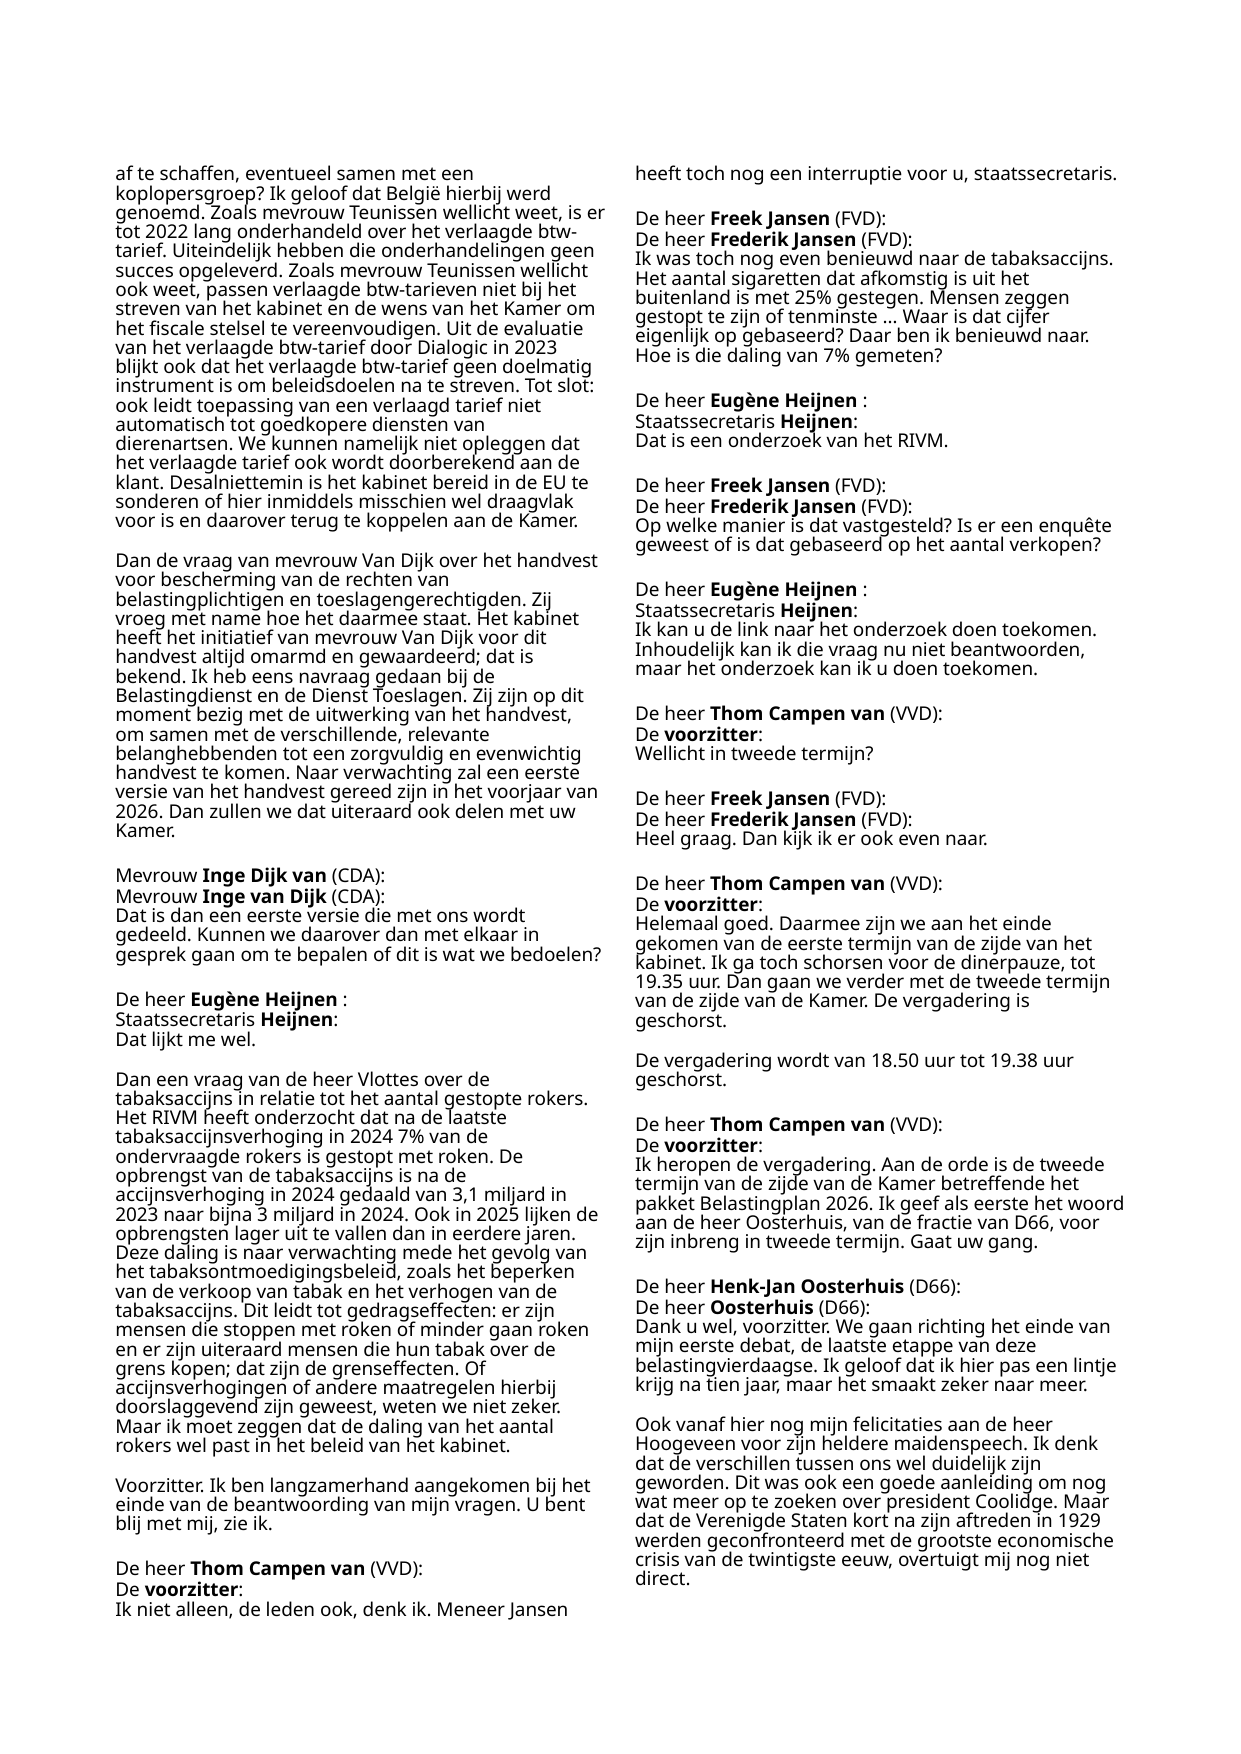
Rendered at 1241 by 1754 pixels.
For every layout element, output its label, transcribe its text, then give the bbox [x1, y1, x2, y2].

text Dan een vraag van de heer Vlottes over de tabaksaccijns in relatie tot het aantal gestopte rokers. Het RIVM heeft onderzocht dat na de laatste tabaksaccijnsverhoging in 2024 7% van de ondervraagde rokers is gestopt met roken. De opbrengst van de tabaksaccijns is na de accijnsverhoging in 2024 gedaald van 3,1 miljard in 2023 naar bijna 3 miljard in 2024. Ook in 2025 lijken de opbrengsten lager uit te vallen dan in eerdere jaren. Deze daling is naar verwachting mede het gevolg van het tabaksontmoedigingsbeleid, zoals het beperken van de verkoop van tabak en het verhogen van de tabaksaccijns. Dit leidt tot gedragseffecten: er zijn mensen die stoppen met roken of minder gaan roken en er zijn uiteraard mensen die hun tabak over de grens kopen; dat zijn de grenseffecten. Of accijnsverhogingen of andere maatregelen hierbij doorslaggevend zijn geweest, weten we niet zeker. Maar ik moet zeggen dat de daling van het aantal rokers wel past in het beleid van het kabinet. [115, 1071, 605, 1456]
text De heer Thom Campen van (VVD): [635, 1111, 1125, 1137]
text De heer Freek Jansen (FVD): [635, 785, 1125, 811]
text Dat is dan een eerste versie die met ons wordt gedeeld. Kunnen we daarover dan met elkaar in gesprek gaan om te bepalen of dit is wat we bedoelen? [115, 907, 605, 965]
text De voorzitter: [635, 726, 1125, 745]
text De voorzitter: [635, 896, 1125, 915]
text De heer Thom Campen van (VVD): [635, 700, 1125, 726]
text De heer Frederik Jansen (FVD): [635, 498, 1125, 517]
text Dat lijkt me wel. [115, 1031, 605, 1050]
text Helemaal goed. Daarmee zijn we aan het einde gekomen van de eerste termijn van de zijde van het kabinet. Ik ga toch schorsen voor de dinerpauze, tot 19.35 uur. Dan gaan we verder met de tweede termijn van de zijde van de Kamer. De vergadering is geschorst. [635, 915, 1125, 1031]
text De voorzitter: [115, 1581, 605, 1601]
text De heer Freek Jansen (FVD): [635, 472, 1125, 498]
text Staatssecretaris Heijnen: [115, 1011, 605, 1031]
text De heer Eugène Heijnen : [635, 387, 1125, 413]
text De heer Oosterhuis (D66): [635, 1299, 1125, 1318]
text heeft toch nog een interruptie voor u, staatssecretaris. [635, 165, 1125, 184]
text Ook vanaf hier nog mijn felicitaties aan de heer Hoogeveen voor zijn heldere maidenspeech. Ik denk dat de verschillen tussen ons wel duidelijk zijn geworden. Dit was ook een goede aanleiding om nog wat meer op te zoeken over president Coolidge. Maar dat de Verenigde Staten kort na zijn aftreden in 1929 werden geconfronteerd met de grootste economische crisis van de twintigste eeuw, overtuigt mij nog niet direct. [635, 1416, 1125, 1589]
text Heel graag. Dan kijk ik er ook even naar. [635, 830, 1125, 849]
text Op welke manier is dat vastgesteld? Is er een enquête geweest of is dat gebaseerd op het aantal verkopen? [635, 517, 1125, 556]
text Mevrouw Inge Dijk van (CDA): [115, 862, 605, 888]
text De heer Eugène Heijnen : [635, 576, 1125, 602]
text af te schaffen, eventueel samen met een koplopersgroep? Ik geloof dat België hierbij werd genoemd. Zoals mevrouw Teunissen wellicht weet, is er tot 2022 lang onderhandeld over het verlaagde btw-tarief. Uiteindelijk hebben die onderhandelingen geen succes opgeleverd. Zoals mevrouw Teunissen wellicht ook weet, passen verlaagde btw-tarieven niet bij het streven van het kabinet en de wens van het Kamer om het fiscale stelsel te vereenvoudigen. Uit de evaluatie van het verlaagde btw-tarief door Dialogic in 2023 blijkt ook dat het verlaagde btw-tarief geen doelmatig instrument is om beleidsdoelen na te streven. Tot slot: ook leidt toepassing van een verlaagd tarief niet automatisch tot goedkopere diensten van dierenartsen. We kunnen namelijk niet opleggen dat het verlaagde tarief ook wordt doorberekend aan de klant. Desalniettemin is het kabinet bereid in de EU te sonderen of hier inmiddels misschien wel draagvlak voor is en daarover terug te koppelen aan de Kamer. [115, 165, 605, 531]
text De vergadering wordt van 18.50 uur tot 19.38 uur geschorst. [635, 1052, 1125, 1090]
text De heer Eugène Heijnen : [115, 986, 605, 1011]
text Mevrouw Inge van Dijk (CDA): [115, 888, 605, 907]
text De heer Frederik Jansen (FVD): [635, 811, 1125, 830]
text De heer Frederik Jansen (FVD): [635, 231, 1125, 250]
text Dan de vraag van mevrouw Van Dijk over het handvest voor bescherming van de rechten van belastingplichtigen en toeslagengerechtigden. Zij vroeg met name hoe het daarmee staat. Het kabinet heeft het initiatief van mevrouw Van Dijk voor dit handvest altijd omarmd en gewaardeerd; dat is bekend. Ik heb eens navraag gedaan bij de Belastingdienst en de Dienst Toeslagen. Zij zijn op dit moment bezig met de uitwerking van het handvest, om samen met de verschillende, relevante belanghebbenden tot een zorgvuldig en evenwichtig handvest te komen. Naar verwachting zal een eerste versie van het handvest gereed zijn in het voorjaar van 2026. Dan zullen we dat uiteraard ook delen met uw Kamer. [115, 552, 605, 841]
text De voorzitter: [635, 1137, 1125, 1156]
text Dat is een onderzoek van het RIVM. [635, 432, 1125, 451]
text Ik niet alleen, de leden ook, denk ik. Meneer Jansen [115, 1601, 605, 1620]
text Ik heropen de vergadering. Aan de orde is de tweede termijn van de zijde van de Kamer betreffende het pakket Belastingplan 2026. Ik geef als eerste het woord aan de heer Oosterhuis, van de fractie van D66, voor zijn inbreng in tweede termijn. Gaat uw gang. [635, 1156, 1125, 1252]
text Ik was toch nog even benieuwd naar de tabaksaccijns. Het aantal sigaretten dat afkomstig is uit het buitenland is met 25% gestegen. Mensen zeggen gestopt te zijn of tenminste … Waar is dat cijfer eigenlijk op gebaseerd? Daar ben ik benieuwd naar. Hoe is die daling van 7% gemeten? [635, 250, 1125, 366]
text Staatssecretaris Heijnen: [635, 602, 1125, 621]
text Voorzitter. Ik ben langzamerhand aangekomen bij het einde van de beantwoording van mijn vragen. U bent blij met mij, zie ik. [115, 1477, 605, 1535]
text De heer Henk-Jan Oosterhuis (D66): [635, 1273, 1125, 1299]
text Dank u wel, voorzitter. We gaan richting het einde van mijn eerste debat, de laatste etappe van deze belastingvierdaagse. Ik geloof dat ik hier pas een lintje krijg na tien jaar, maar het smaakt zeker naar meer. [635, 1318, 1125, 1395]
text Staatssecretaris Heijnen: [635, 413, 1125, 432]
text De heer Thom Campen van (VVD): [635, 870, 1125, 896]
text De heer Freek Jansen (FVD): [635, 205, 1125, 231]
text Wellicht in tweede termijn? [635, 745, 1125, 764]
text De heer Thom Campen van (VVD): [115, 1556, 605, 1581]
text Ik kan u de link naar het onderzoek doen toekomen. Inhoudelijk kan ik die vraag nu niet beantwoorden, maar het onderzoek kan ik u doen toekomen. [635, 621, 1125, 679]
